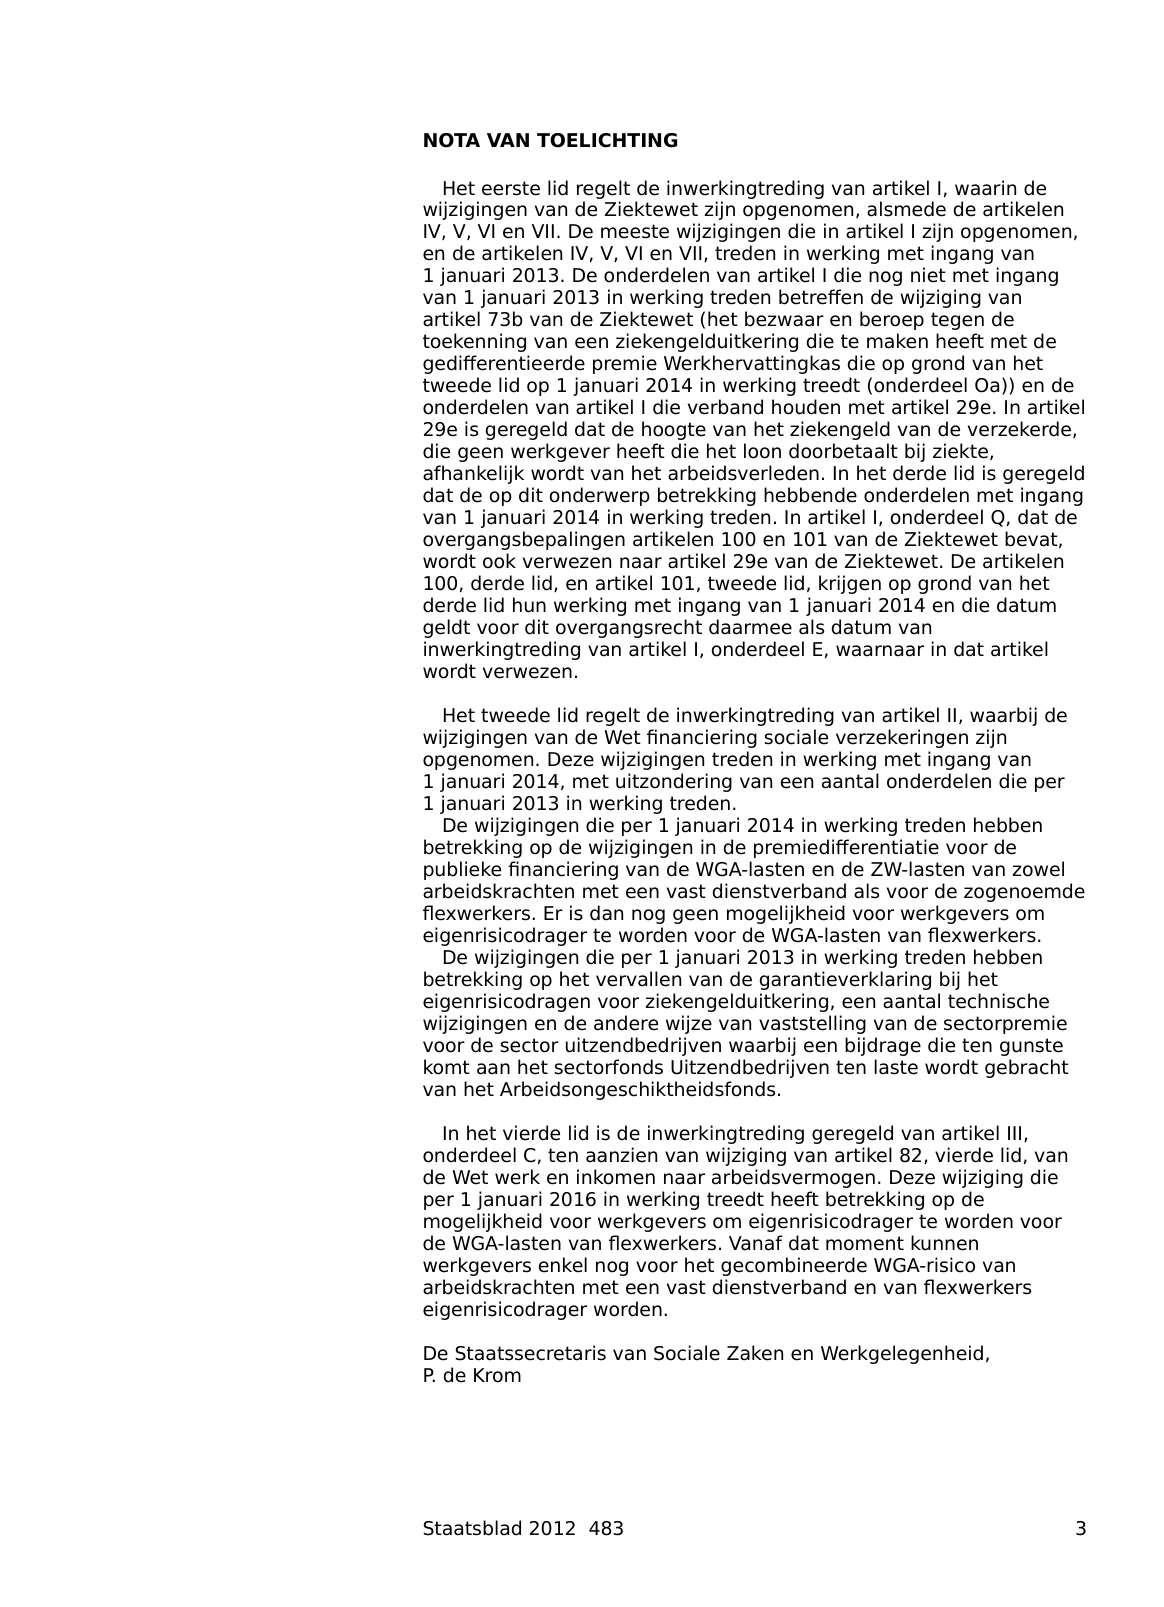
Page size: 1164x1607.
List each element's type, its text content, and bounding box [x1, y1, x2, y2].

text De wijzigingen die per 1 januari 2014 in werking treden hebben betrekking op de wijzigingen in de premiedifferentiatie voor de publieke financiering van de WGA-lasten en de ZW-lasten van zowel arbeidskrachten met een vast dienstverband als voor de zogenoemde flexwerkers. Er is dan nog geen mogelijkheid voor werkgevers om eigenrisicodrager te worden voor de WGA-lasten van flexwerkers. [422, 815, 1087, 947]
text De Staatssecretaris van Sociale Zaken en Werkgelegenheid, P. de Krom [422, 1343, 1087, 1387]
text In het vierde lid is de inwerkingtreding geregeld van artikel III, onderdeel C, ten aanzien van wijziging van artikel 82, vierde lid, van de Wet werk en inkomen naar arbeidsvermogen. Deze wijziging die per 1 januari 2016 in werking treedt heeft betrekking op de mogelijkheid voor werkgevers om eigenrisicodrager te worden voor de WGA-lasten van flexwerkers. Vanaf dat moment kunnen werkgevers enkel nog voor het gecombineerde WGA-risico van arbeidskrachten met een vast dienstverband en van flexwerkers eigenrisicodrager worden. [422, 1123, 1087, 1321]
text De wijzigingen die per 1 januari 2013 in werking treden hebben betrekking op het vervallen van de garantieverklaring bij het eigenrisicodragen voor ziekengelduitkering, een aantal technische wijzigingen en de andere wijze van vaststelling van de sectorpremie voor de sector uitzendbedrijven waarbij een bijdrage die ten gunste komt aan het sectorfonds Uitzendbedrijven ten laste wordt gebracht van het Arbeidsongeschiktheidsfonds. [422, 947, 1087, 1101]
text Het tweede lid regelt de inwerkingtreding van artikel II, waarbij de wijzigingen van de Wet financiering sociale verzekeringen zijn opgenomen. Deze wijzigingen treden in werking met ingang van 1 januari 2014, met uitzondering van een aantal onderdelen die per 1 januari 2013 in werking treden. [422, 705, 1087, 815]
subtitle NOTA VAN TOELICHTING [422, 130, 1087, 152]
text Het eerste lid regelt de inwerkingtreding van artikel I, waarin de wijzigingen van de Ziektewet zijn opgenomen, alsmede de artikelen IV, V, VI en VII. De meeste wijzigingen die in artikel I zijn opgenomen, en de artikelen IV, V, VI en VII, treden in werking met ingang van 1 januari 2013. De onderdelen van artikel I die nog niet met ingang van 1 januari 2013 in werking treden betreffen de wijziging van artikel 73b van de Ziektewet (het bezwaar en beroep tegen de toekenning van een ziekengelduitkering die te maken heeft met de gedifferentieerde premie Werkhervattingkas die op grond van het tweede lid op 1 januari 2014 in werking treedt (onderdeel Oa)) en de onderdelen van artikel I die verband houden met artikel 29e. In artikel 29e is geregeld dat de hoogte van het ziekengeld van de verzekerde, die geen werkgever heeft die het loon doorbetaalt bij ziekte, afhankelijk wordt van het arbeidsverleden. In het derde lid is geregeld dat de op dit onderwerp betrekking hebbende onderdelen met ingang van 1 januari 2014 in werking treden. In artikel I, onderdeel Q, dat de overgangsbepalingen artikelen 100 en 101 van de Ziektewet bevat, wordt ook verwezen naar artikel 29e van de Ziektewet. De artikelen 100, derde lid, en artikel 101, tweede lid, krijgen op grond van het derde lid hun werking met ingang van 1 januari 2014 en die datum geldt voor dit overgangsrecht daarmee als datum van inwerkingtreding van artikel I, onderdeel E, waarnaar in dat artikel wordt verwezen. [422, 177, 1087, 683]
